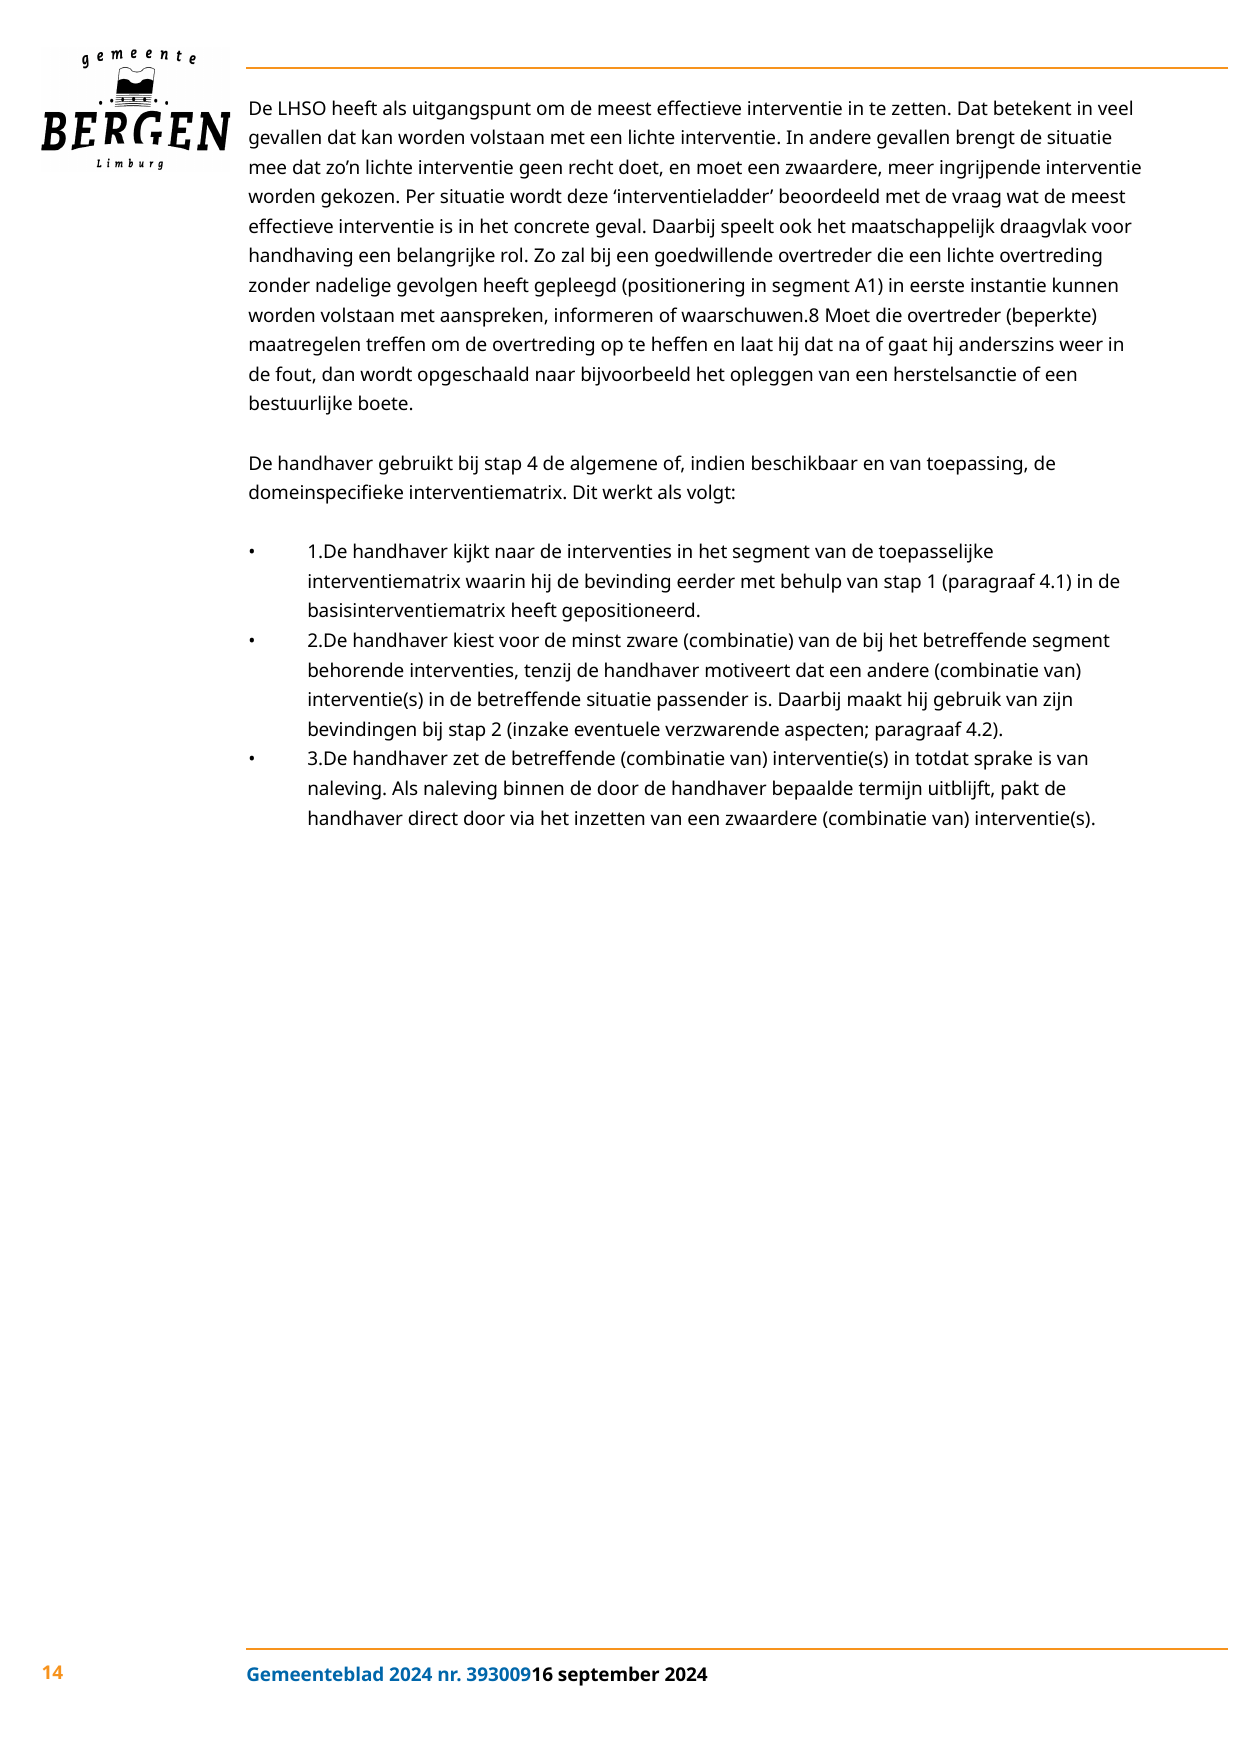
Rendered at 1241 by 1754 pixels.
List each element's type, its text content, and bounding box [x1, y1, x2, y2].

list 3.De handhaver zet de betreffende (combinatie van) interventie(s) in totdat sprake is van naleving. Als naleving binnen de door de handhaver bepaalde termijn uitblijft, pakt de handhaver direct door via het inzetten van een zwaardere (combinatie van) interventie(s). [248, 746, 1152, 831]
text De handhaver gebruikt bij stap 4 de algemene of, indien beschikbaar en van toepassing, de domeinspecifieke interventiematrix. Dit werkt als volgt: [248, 450, 1152, 505]
text De LHSO heeft als uitgangspunt om de meest effectieve interventie in te zetten. Dat betekent in veel gevallen dat kan worden volstaan met een lichte interventie. In andere gevallen brengt de situatie mee dat zo’n lichte interventie geen recht doet, en moet een zwaardere, meer ingrijpende interventie worden gekozen. Per situatie wordt deze ‘interventieladder’ beoordeeld met de vraag wat de meest effectieve interventie is in het concrete geval. Daarbij speelt ook het maatschappelijk draagvlak voor handhaving een belangrijke rol. Zo zal bij een goedwillende overtreder die een lichte overtreding zonder nadelige gevolgen heeft gepleegd (positionering in segment A1) in eerste instantie kunnen worden volstaan met aanspreken, informeren of waarschuwen.8 Moet die overtreder (beperkte) maatregelen treffen om de overtreding op te heffen en laat hij dat na of gaat hij anderszins weer in de fout, dan wordt opgeschaald naar bijvoorbeeld het opleggen van een herstelsanctie of een bestuurlijke boete. [248, 95, 1152, 416]
list 2.De handhaver kiest voor de minst zware (combinatie) van de bij het betreffende segment behorende interventies, tenzij de handhaver motiveert dat een andere (combinatie van) interventie(s) in de betreffende situatie passender is. Daarbij maakt hij gebruik van zijn bevindingen bij stap 2 (inzake eventuele verzwarende aspecten; paragraaf 4.2). [248, 627, 1152, 742]
list 1.De handhaver kijkt naar de interventies in het segment van de toepasselijke interventiematrix waarin hij de bevinding eerder met behulp van stap 1 (paragraaf 4.1) in de basisinterventiematrix heeft gepositioneerd. [248, 538, 1152, 623]
picture [41, 47, 231, 172]
